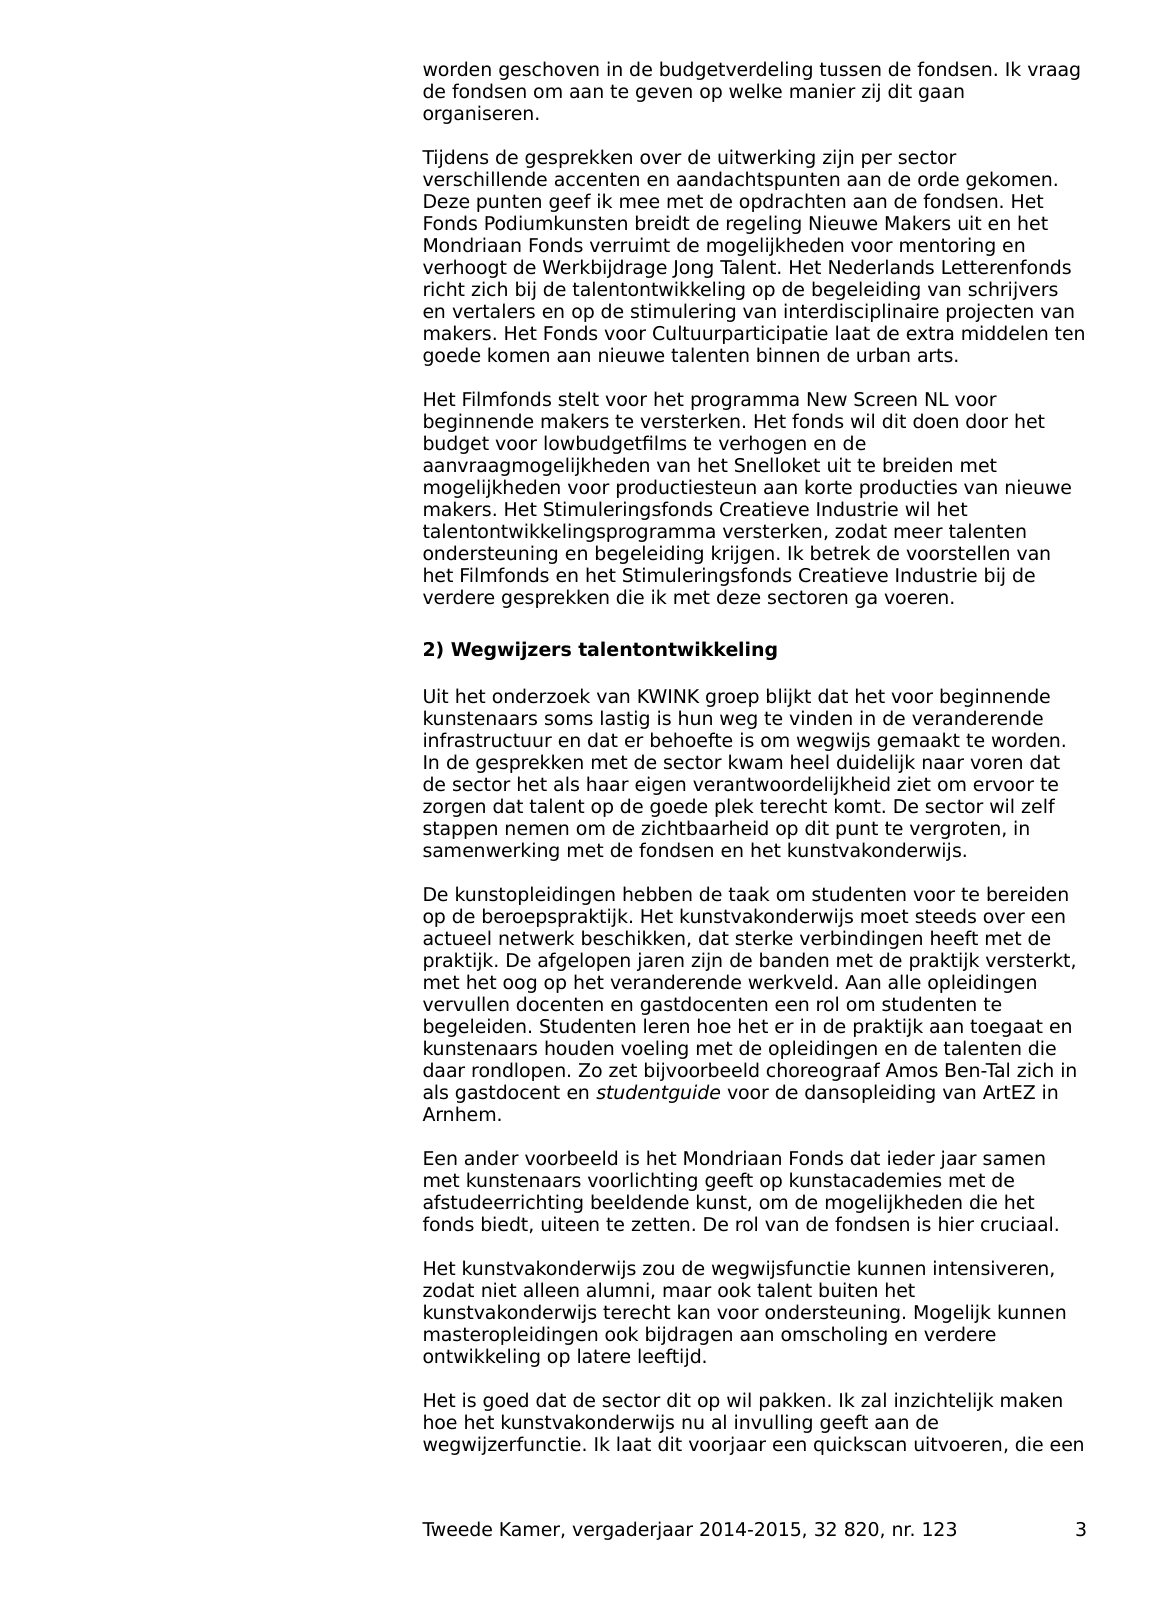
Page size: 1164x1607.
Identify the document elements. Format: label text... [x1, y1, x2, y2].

text Uit het onderzoek van KWINK groep blijkt dat het voor beginnende kunstenaars soms lastig is hun weg te vinden in de veranderende infrastructuur en dat er behoefte is om wegwijs gemaakt te worden. In de gesprekken met de sector kwam heel duidelijk naar voren dat de sector het als haar eigen verantwoordelijkheid ziet om ervoor te zorgen dat talent op de goede plek terecht komt. De sector wil zelf stappen nemen om de zichtbaarheid op dit punt te vergroten, in samenwerking met de fondsen en het kunstvakonderwijs. [422, 686, 1087, 862]
text worden geschoven in de budgetverdeling tussen de fondsen. Ik vraag de fondsen om aan te geven op welke manier zij dit gaan organiseren. [422, 59, 1087, 125]
text Tijdens de gesprekken over de uitwerking zijn per sector verschillende accenten en aandachtspunten aan de orde gekomen. Deze punten geef ik mee met de opdrachten aan de fondsen. Het Fonds Podiumkunsten breidt de regeling Nieuwe Makers uit en het Mondriaan Fonds verruimt de mogelijkheden voor mentoring en verhoogt de Werkbijdrage Jong Talent. Het Nederlands Letterenfonds richt zich bij de talentontwikkeling op de begeleiding van schrijvers en vertalers en op de stimulering van interdisciplinaire projecten van makers. Het Fonds voor Cultuurparticipatie laat de extra middelen ten goede komen aan nieuwe talenten binnen de urban arts. [422, 147, 1087, 367]
text Een ander voorbeeld is het Mondriaan Fonds dat ieder jaar samen met kunstenaars voorlichting geeft op kunstacademies met de afstudeerrichting beeldende kunst, om de mogelijkheden die het fonds biedt, uiteen te zetten. De rol van de fondsen is hier cruciaal. [422, 1148, 1087, 1236]
text Het kunstvakonderwijs zou de wegwijsfunctie kunnen intensiveren, zodat niet alleen alumni, maar ook talent buiten het kunstvakonderwijs terecht kan voor ondersteuning. Mogelijk kunnen masteropleidingen ook bijdragen aan omscholing en verdere ontwikkeling op latere leeftijd. [422, 1258, 1087, 1368]
subtitle 2) Wegwijzers talentontwikkeling [422, 639, 1087, 661]
text De kunstopleidingen hebben de taak om studenten voor te bereiden op de beroepspraktijk. Het kunstvakonderwijs moet steeds over een actueel netwerk beschikken, dat sterke verbindingen heeft met de praktijk. De afgelopen jaren zijn de banden met de praktijk versterkt, met het oog op het veranderende werkveld. Aan alle opleidingen vervullen docenten en gastdocenten een rol om studenten te begeleiden. Studenten leren hoe het er in de praktijk aan toegaat en kunstenaars houden voeling met de opleidingen en de talenten die daar rondlopen. Zo zet bijvoorbeeld choreograaf Amos Ben-Tal zich in als gastdocent en studentguide voor de dansopleiding van ArtEZ in Arnhem. [422, 884, 1087, 1126]
text Het Filmfonds stelt voor het programma New Screen NL voor beginnende makers te versterken. Het fonds wil dit doen door het budget voor lowbudgetfilms te verhogen en de aanvraagmogelijkheden van het Snelloket uit te breiden met mogelijkheden voor productiesteun aan korte producties van nieuwe makers. Het Stimuleringsfonds Creatieve Industrie wil het talentontwikkelingsprogramma versterken, zodat meer talenten ondersteuning en begeleiding krijgen. Ik betrek de voorstellen van het Filmfonds en het Stimuleringsfonds Creatieve Industrie bij de verdere gesprekken die ik met deze sectoren ga voeren. [422, 389, 1087, 609]
text Het is goed dat de sector dit op wil pakken. Ik zal inzichtelijk maken hoe het kunstvakonderwijs nu al invulling geeft aan de wegwijzerfunctie. Ik laat dit voorjaar een quickscan uitvoeren, die een [422, 1390, 1087, 1456]
